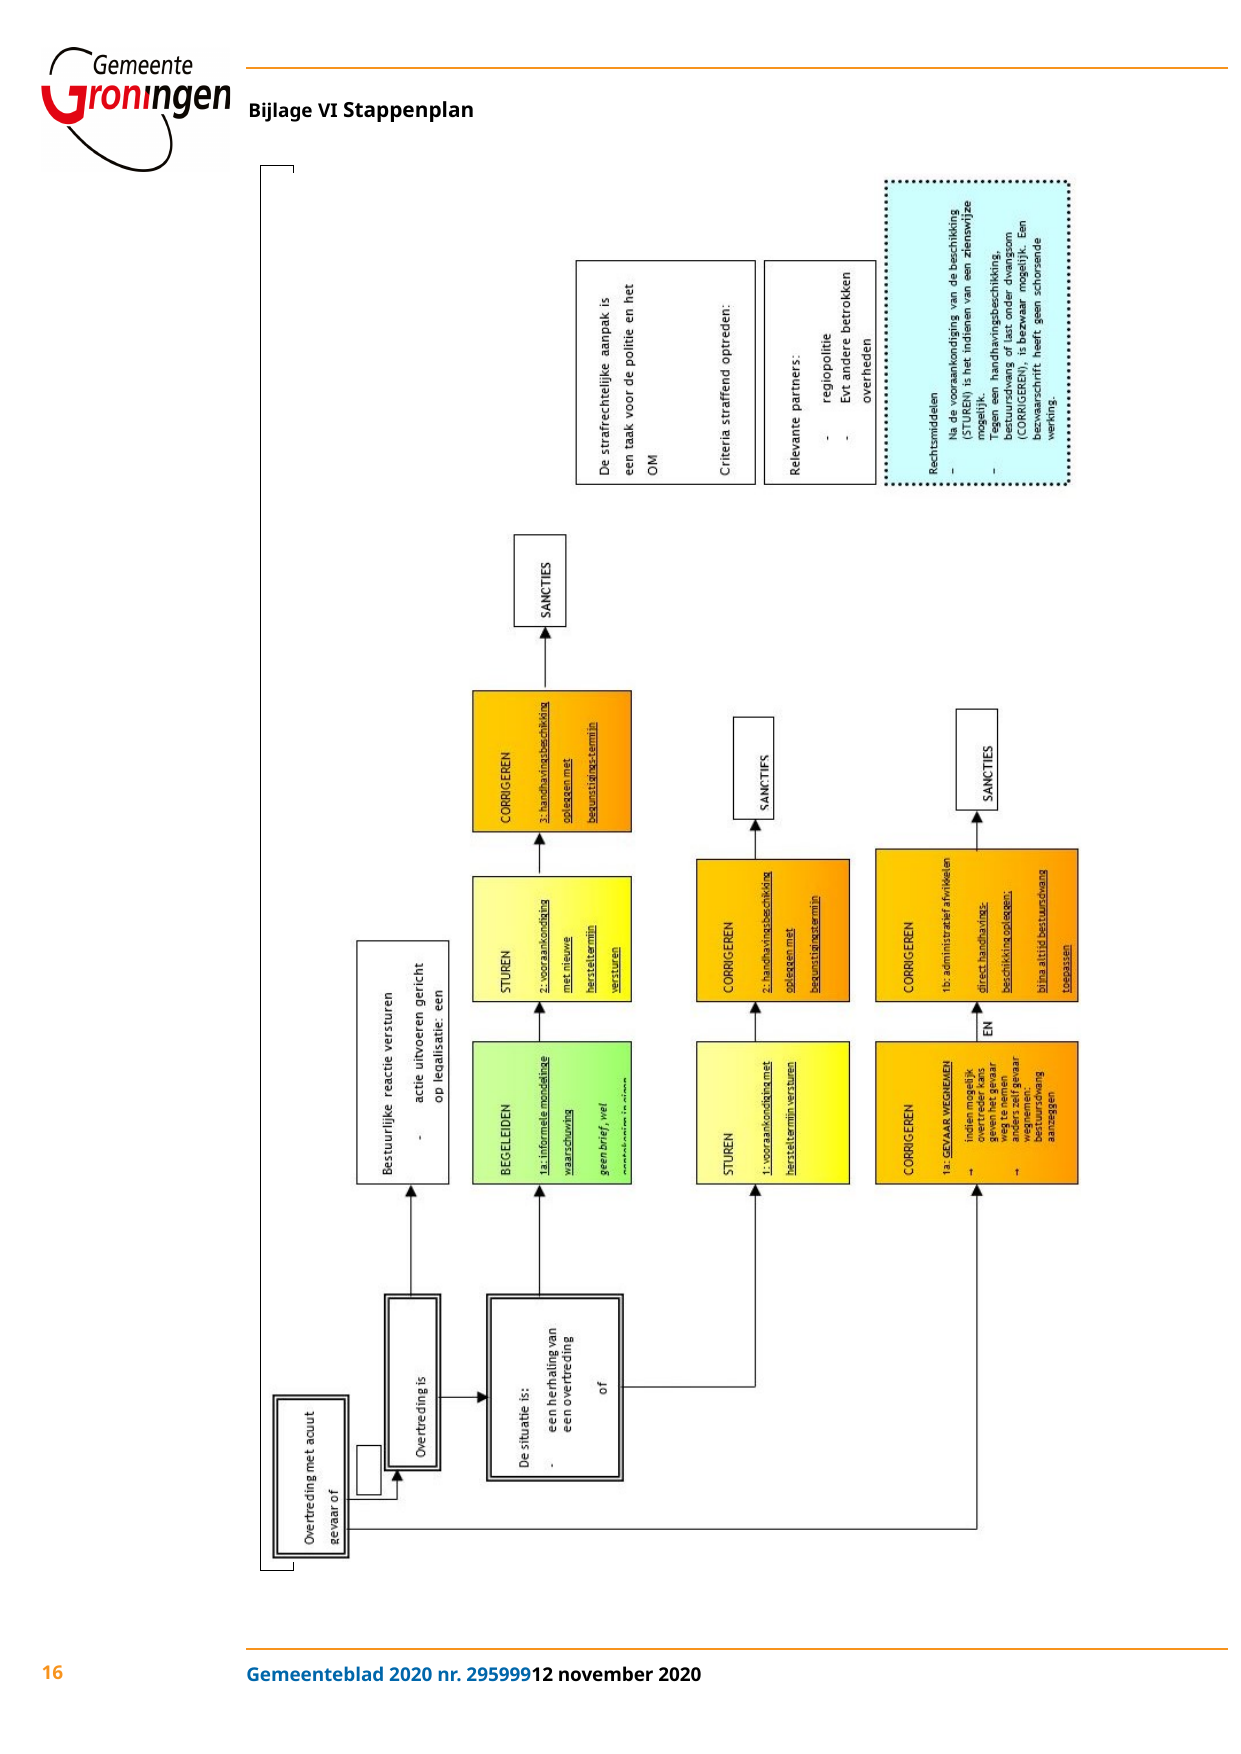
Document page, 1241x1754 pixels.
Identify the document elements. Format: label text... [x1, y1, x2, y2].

picture [41, 47, 231, 172]
text Bijlage VI Stappenplan [248, 95, 1152, 123]
picture [268, 173, 1082, 1562]
